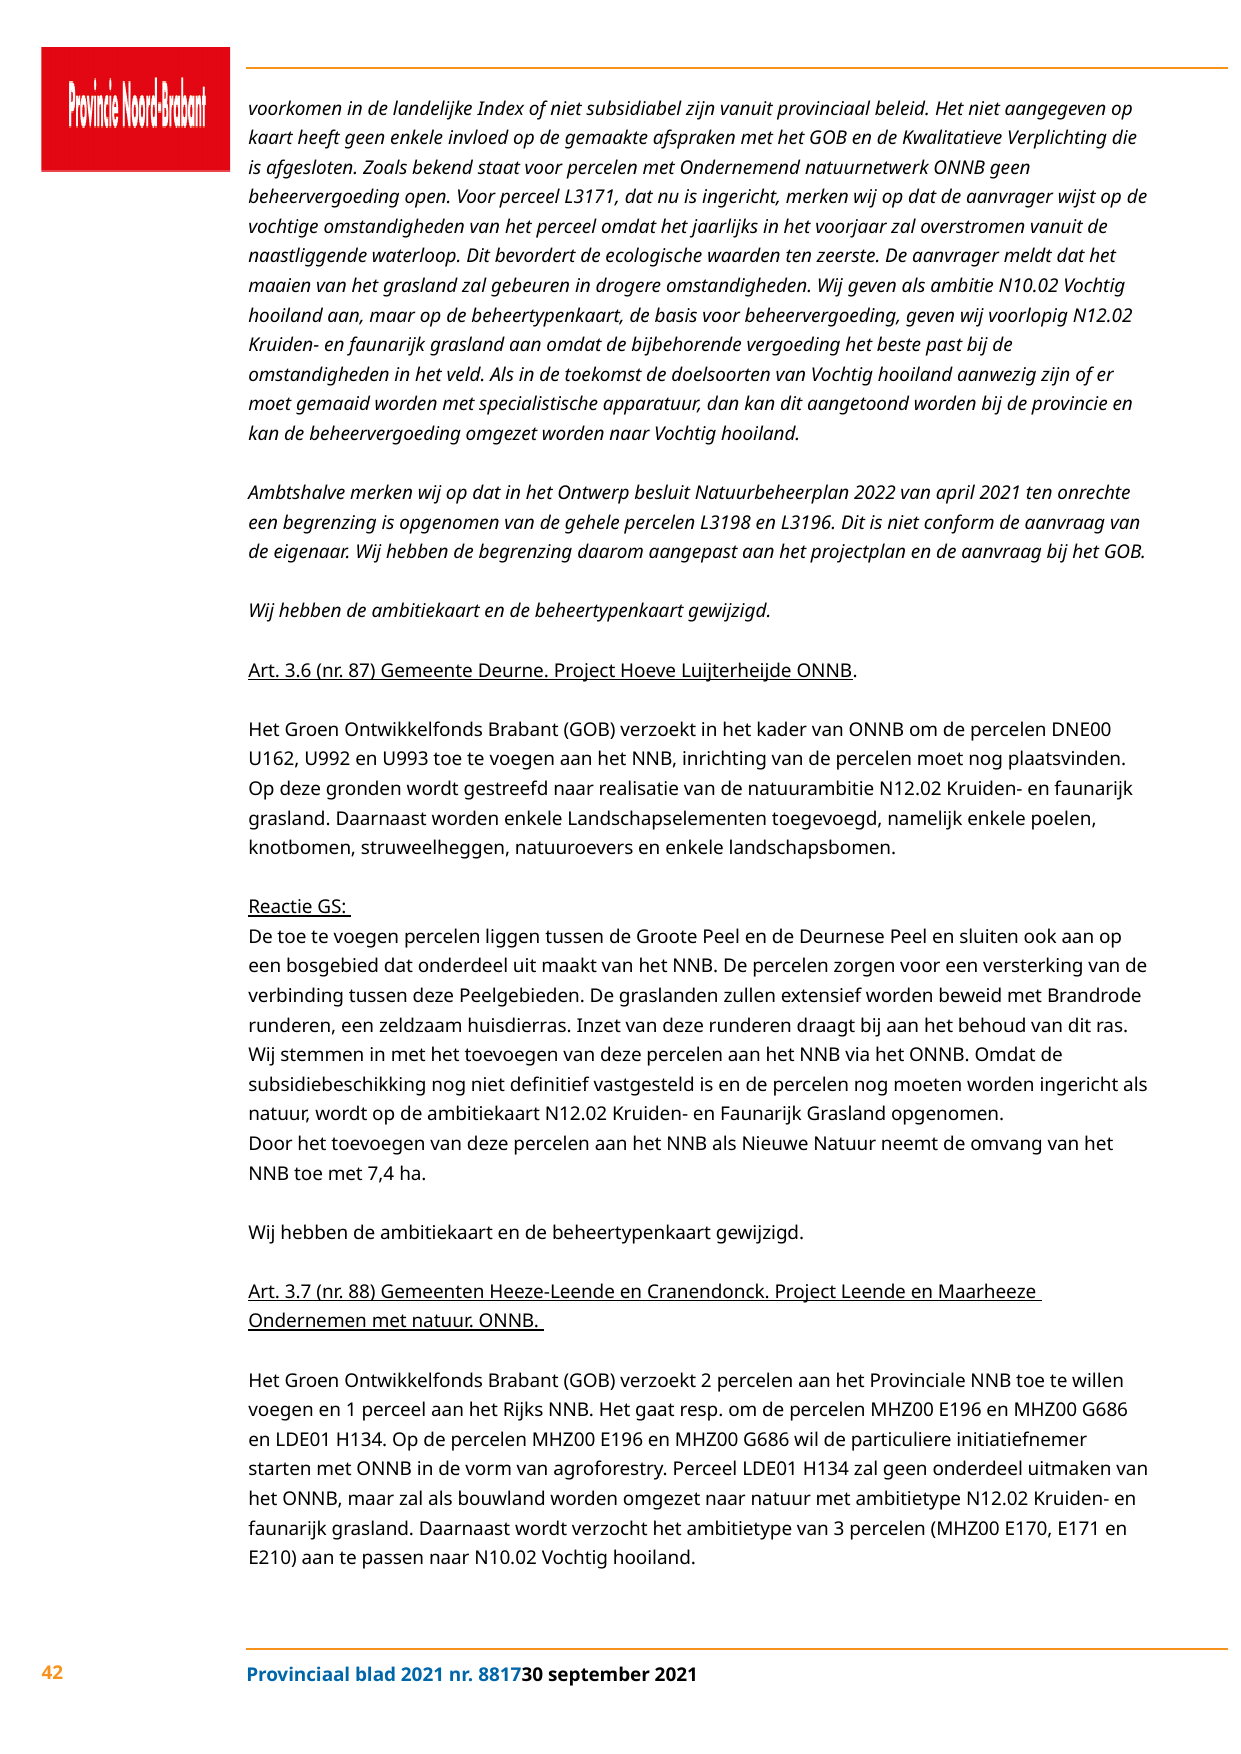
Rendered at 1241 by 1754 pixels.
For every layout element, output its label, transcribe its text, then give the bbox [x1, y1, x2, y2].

text Art. 3.6 (nr. 87) Gemeente Deurne. Project Hoeve Luijterheijde ONNB. [248, 657, 1152, 683]
text Reactie GS: [248, 893, 1152, 919]
text Art. 3.7 (nr. 88) Gemeenten Heeze-Leende en Cranendonck. Project Leende en Maarheeze Ondernemen met natuur. ONNB. [248, 1278, 1152, 1333]
text Ambtshalve merken wij op dat in het Ontwerp besluit Natuurbeheerplan 2022 van april 2021 ten onrechte een begrenzing is opgenomen van de gehele percelen L3198 en L3196. Dit is niet conform de aanvraag van de eigenaar. Wij hebben de begrenzing daarom aangepast aan het projectplan en de aanvraag bij het GOB. [248, 479, 1152, 564]
text Het Groen Ontwikkelfonds Brabant (GOB) verzoekt in het kader van ONNB om de percelen DNE00 U162, U992 en U993 toe te voegen aan het NNB, inrichting van de percelen moet nog plaatsvinden. Op deze gronden wordt gestreefd naar realisatie van de natuurambitie N12.02 Kruiden- en faunarijk grasland. Daarnaast worden enkele Landschapselementen toegevoegd, namelijk enkele poelen, knotbomen, struweelheggen, natuuroevers en enkele landschapsbomen. [248, 716, 1152, 860]
text Wij hebben de ambitiekaart en de beheertypenkaart gewijzigd. [248, 1219, 1152, 1245]
text Wij hebben de ambitiekaart en de beheertypenkaart gewijzigd. [248, 598, 1152, 623]
text Het Groen Ontwikkelfonds Brabant (GOB) verzoekt 2 percelen aan het Provinciale NNB toe te willen voegen en 1 perceel aan het Rijks NNB. Het gaat resp. om de percelen MHZ00 E196 en MHZ00 G686 en LDE01 H134. Op de percelen MHZ00 E196 en MHZ00 G686 wil de particuliere initiatiefnemer starten met ONNB in de vorm van agroforestry. Perceel LDE01 H134 zal geen onderdeel uitmaken van het ONNB, maar zal als bouwland worden omgezet naar natuur met ambitietype N12.02 Kruiden- en faunarijk grasland. Daarnaast wordt verzocht het ambitietype van 3 percelen (MHZ00 E170, E171 en E210) aan te passen naar N10.02 Vochtig hooiland. [248, 1367, 1152, 1570]
text Door het toevoegen van deze percelen aan het NNB als Nieuwe Natuur neemt de omvang van het NNB toe met 7,4 ha. [248, 1130, 1152, 1186]
text Wij stemmen in met het toevoegen van deze percelen aan het NNB via het ONNB. Omdat de subsidiebeschikking nog niet definitief vastgesteld is en de percelen nog moeten worden ingericht als natuur, wordt op de ambitiekaart N12.02 Kruiden- en Faunarijk Grasland opgenomen. [248, 1041, 1152, 1126]
picture [41, 47, 231, 172]
text De toe te voegen percelen liggen tussen de Groote Peel en de Deurnese Peel en sluiten ook aan op een bosgebied dat onderdeel uit maakt van het NNB. De percelen zorgen voor een versterking van de verbinding tussen deze Peelgebieden. De graslanden zullen extensief worden beweid met Brandrode runderen, een zeldzaam huisdierras. Inzet van deze runderen draagt bij aan het behoud van dit ras. [248, 923, 1152, 1038]
text voorkomen in de landelijke Index of niet subsidiabel zijn vanuit provinciaal beleid. Het niet aangegeven op kaart heeft geen enkele invloed op de gemaakte afspraken met het GOB en de Kwalitatieve Verplichting die is afgesloten. Zoals bekend staat voor percelen met Ondernemend natuurnetwerk ONNB geen beheervergoeding open. Voor perceel L3171, dat nu is ingericht, merken wij op dat de aanvrager wijst op de vochtige omstandigheden van het perceel omdat het jaarlijks in het voorjaar zal overstromen vanuit de naastliggende waterloop. Dit bevordert de ecologische waarden ten zeerste. De aanvrager meldt dat het maaien van het grasland zal gebeuren in drogere omstandigheden. Wij geven als ambitie N10.02 Vochtig hooiland aan, maar op de beheertypenkaart, de basis voor beheervergoeding, geven wij voorlopig N12.02 Kruiden- en faunarijk grasland aan omdat de bijbehorende vergoeding het beste past bij de omstandigheden in het veld. Als in de toekomst de doelsoorten van Vochtig hooiland aanwezig zijn of er moet gemaaid worden met specialistische apparatuur, dan kan dit aangetoond worden bij de provincie en kan de beheervergoeding omgezet worden naar Vochtig hooiland. [248, 95, 1152, 446]
